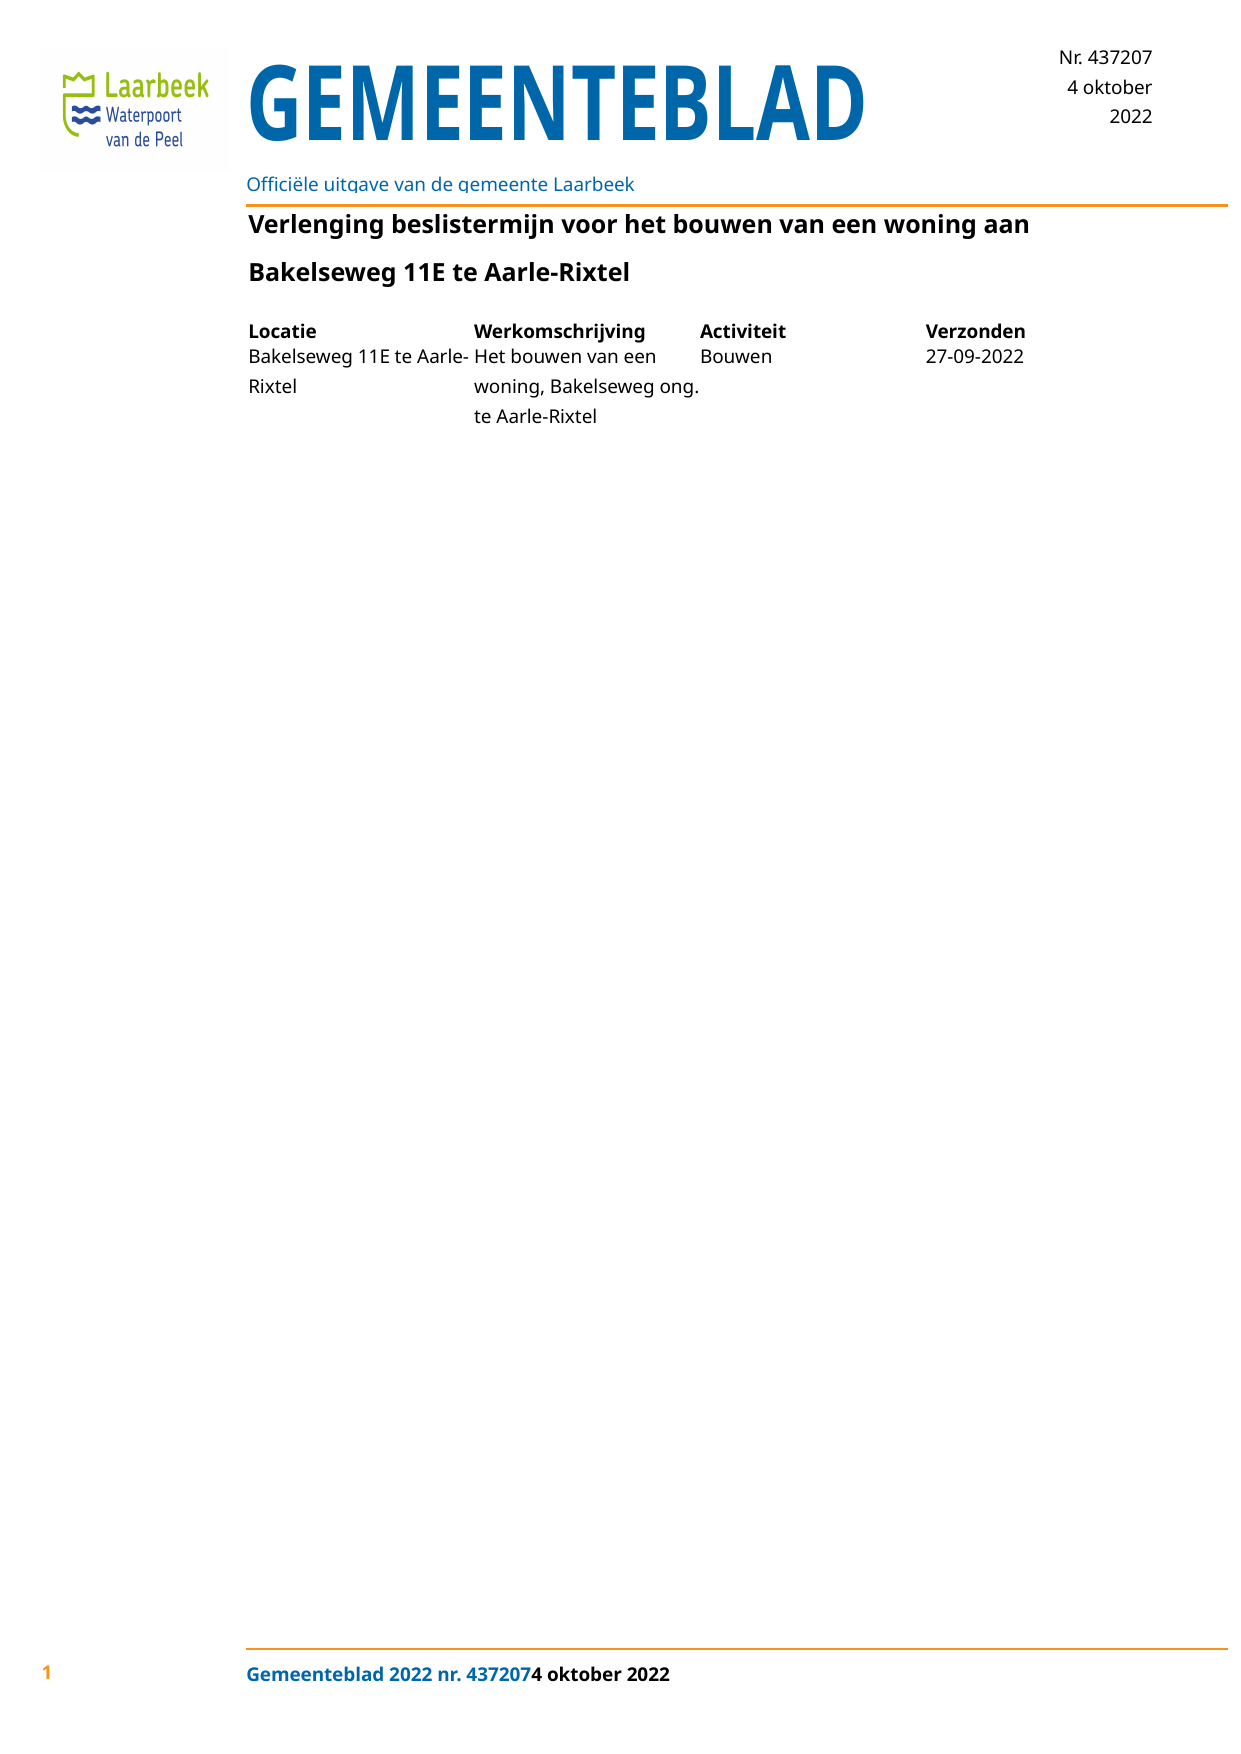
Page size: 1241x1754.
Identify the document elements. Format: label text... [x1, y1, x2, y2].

table_header Werkomschrijving [474, 318, 700, 344]
table_header Verzonden [926, 318, 1152, 344]
table_header Activiteit [700, 318, 926, 344]
table_cell Bakelseweg 11E te Aarle-Rixtel [248, 344, 474, 429]
table_header Locatie [248, 318, 474, 344]
table_cell 27-09-2022 [926, 344, 1152, 429]
text Verlenging beslistermijn voor het bouwen van een woning aan Bakelseweg 11E te Aarle-Rixtel [248, 207, 1152, 288]
picture [41, 47, 231, 172]
table_cell Het bouwen van een woning, Bakelseweg ong. te Aarle-Rixtel [474, 344, 700, 429]
table_cell Bouwen [700, 344, 926, 429]
